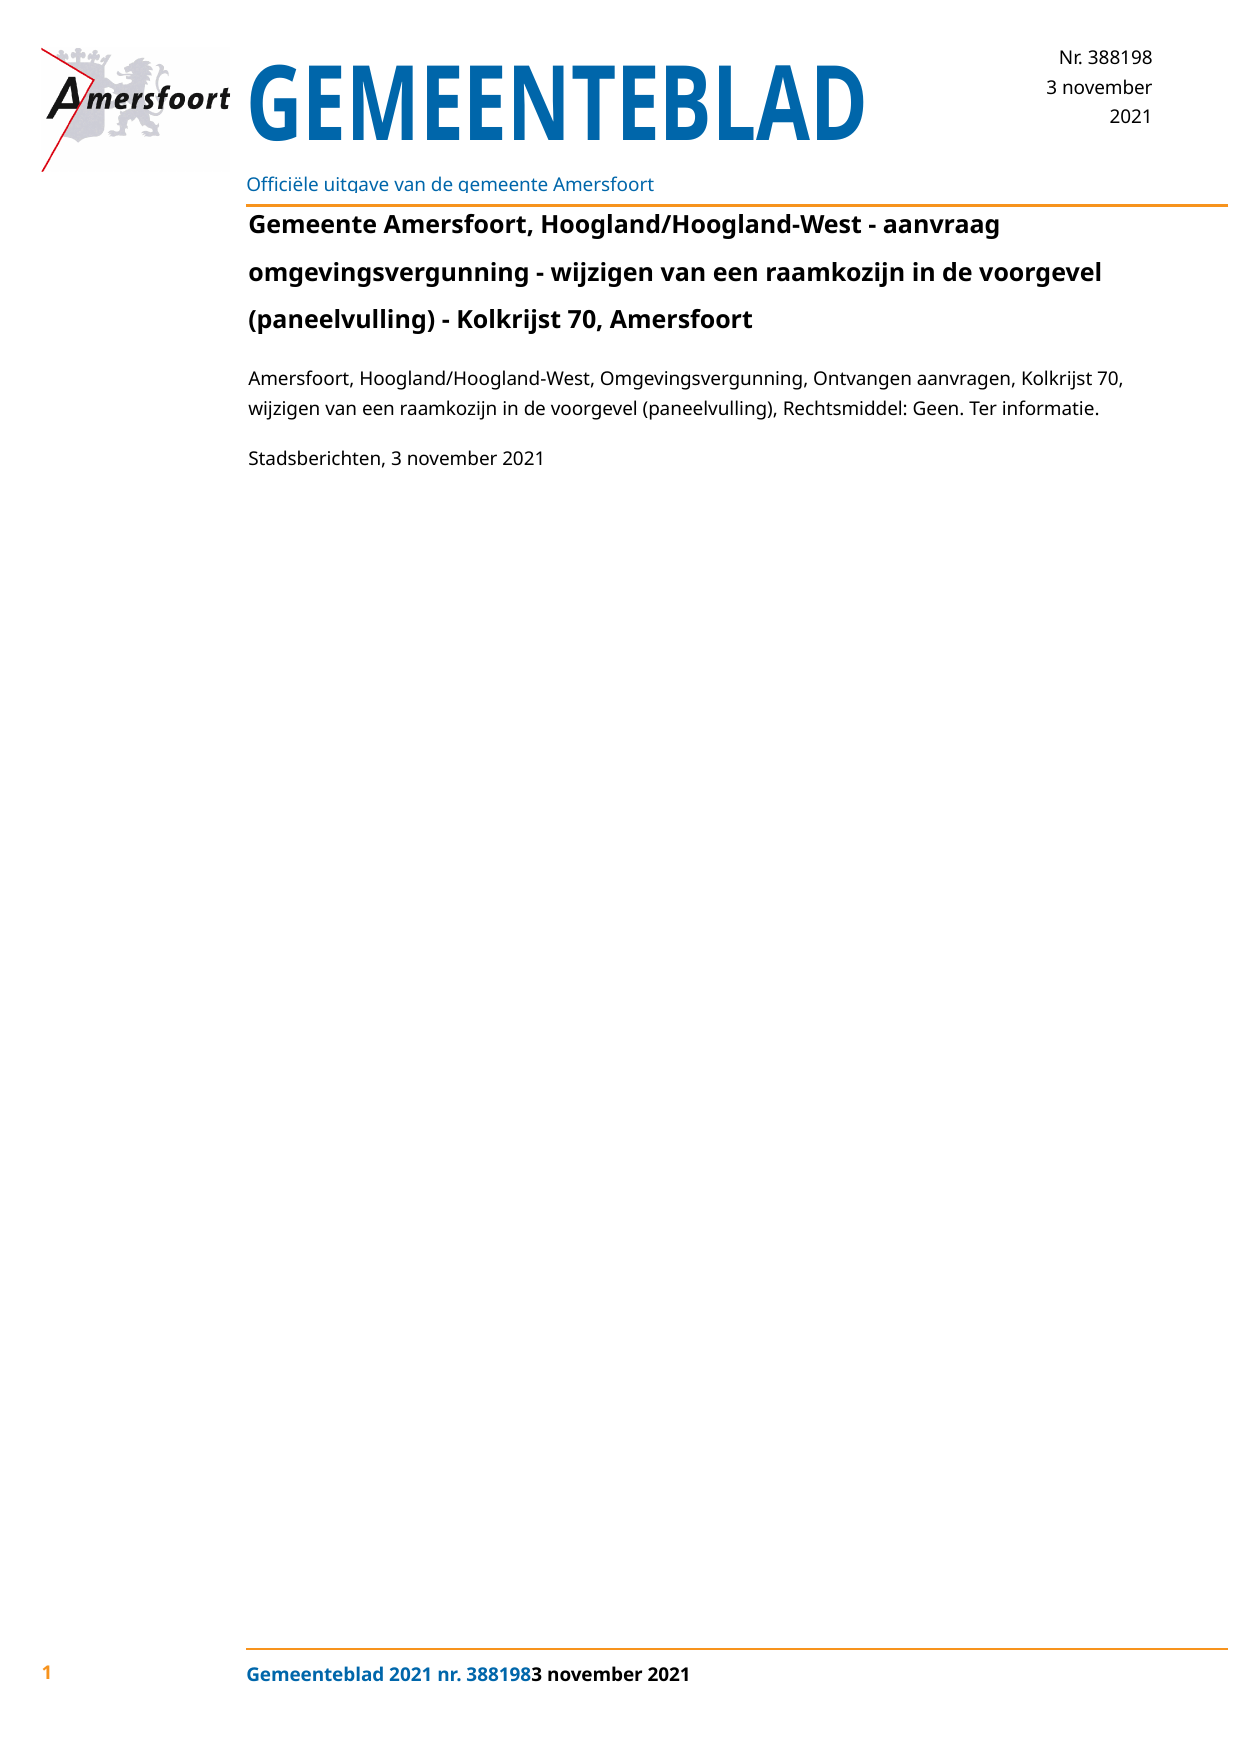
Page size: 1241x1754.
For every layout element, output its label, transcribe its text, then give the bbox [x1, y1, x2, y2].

picture [41, 47, 231, 172]
text Stadsberichten, 3 november 2021 [248, 446, 1152, 471]
text Amersfoort, Hoogland/Hoogland-West, Omgevingsvergunning, Ontvangen aanvragen, Kolkrijst 70, wijzigen van een raamkozijn in de voorgevel (paneelvulling), Rechtsmiddel: Geen. Ter informatie. [248, 366, 1152, 421]
text Gemeente Amersfoort, Hoogland/Hoogland-West - aanvraag omgevingsvergunning - wijzigen van een raamkozijn in de voorgevel (paneelvulling) - Kolkrijst 70, Amersfoort [248, 207, 1152, 336]
